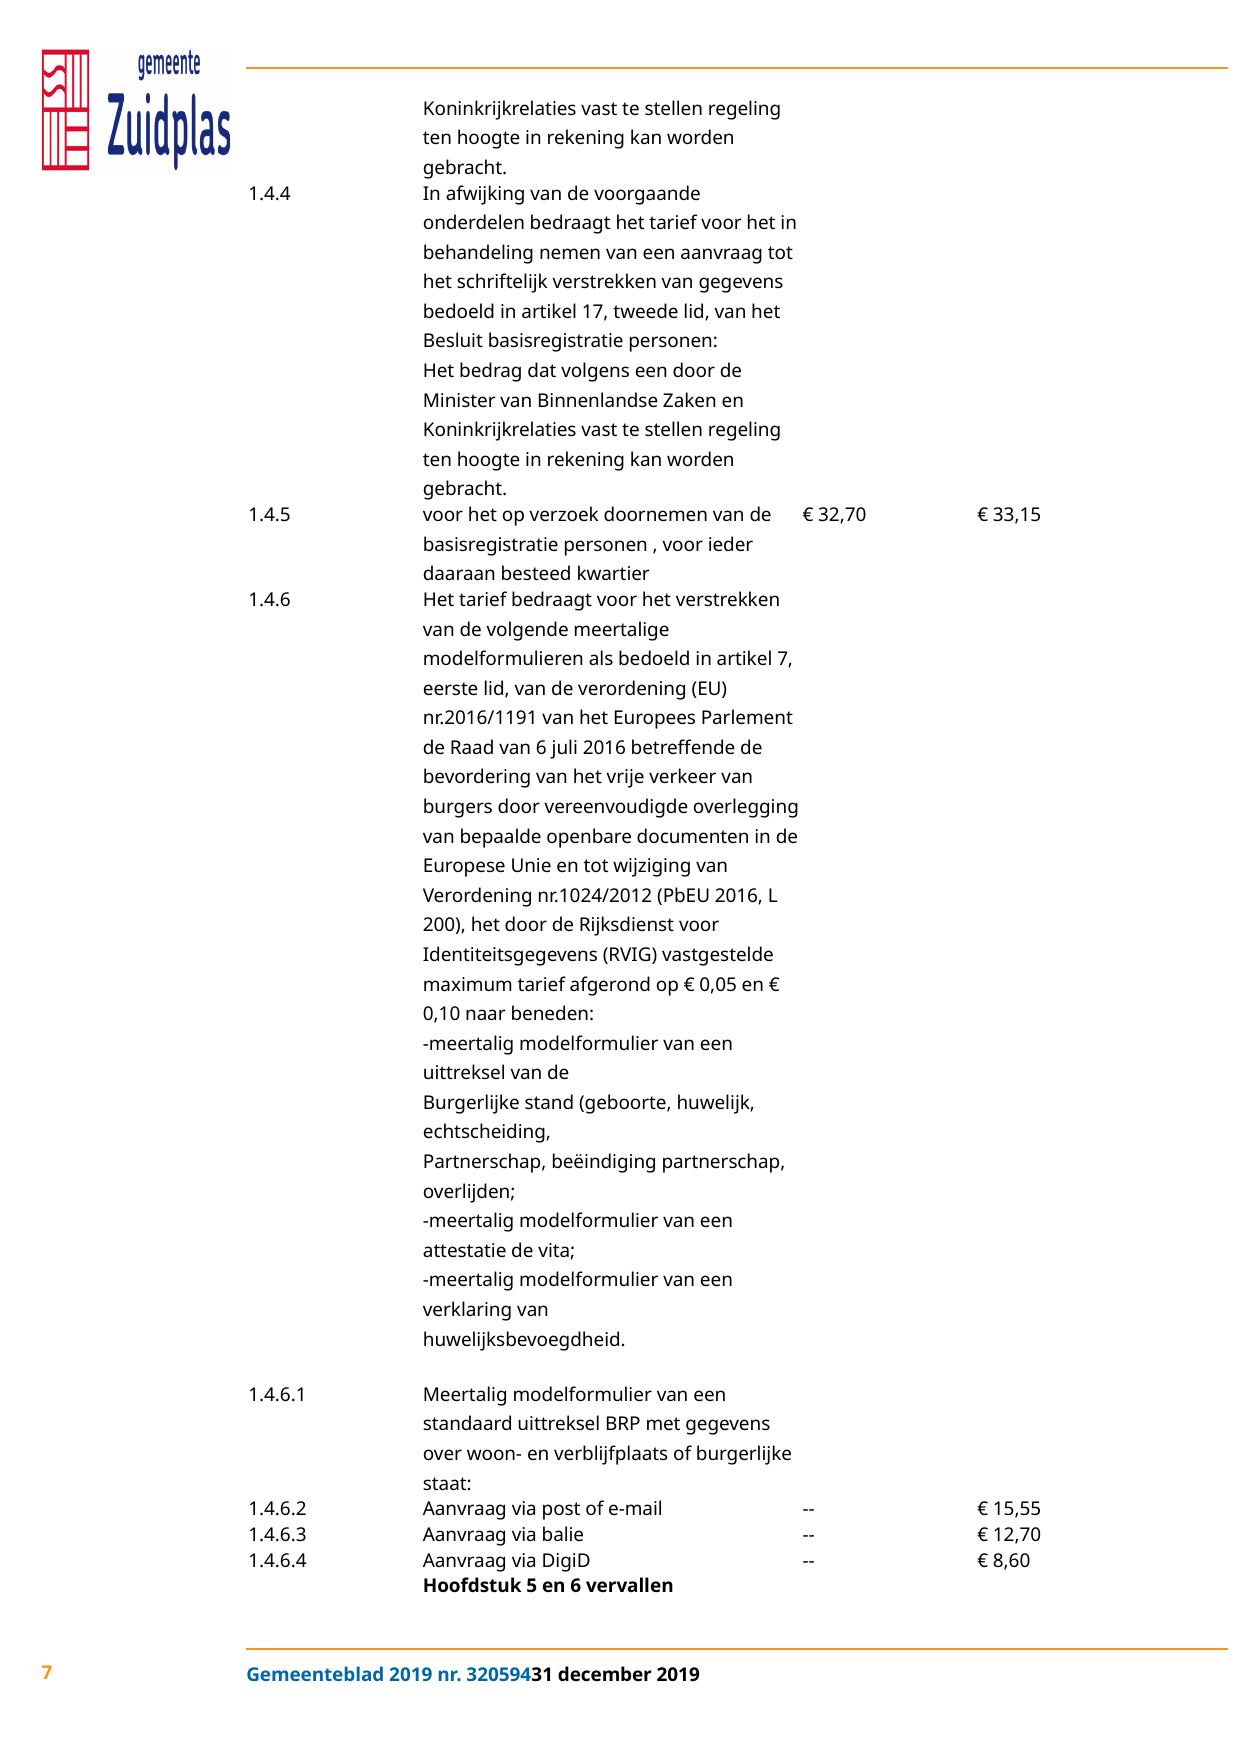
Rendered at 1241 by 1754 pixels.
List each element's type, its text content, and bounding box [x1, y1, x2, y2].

table_cell 1.4.4 [248, 180, 423, 501]
table_cell [248, 1573, 423, 1598]
table_cell 1.4.6.4 [248, 1547, 423, 1573]
table_cell € 15,55 [977, 1496, 1152, 1521]
table_cell In afwijking van de voorgaande onderdelen bedraagt het tarief voor het in behandeling nemen van een aanvraag tot het schriftelijk verstrekken van gegevens bedoeld in artikel 17, tweede lid, van het Besluit basisregistratie personen: Het bedrag dat volgens een door de Minister van Binnenlandse Zaken en Koninkrijkrelaties vast te stellen regeling ten hoogte in rekening kan worden gebracht. [423, 180, 802, 501]
table_cell 1.4.6.2 [248, 1496, 423, 1521]
table_cell € 33,15 [977, 501, 1152, 586]
table_cell [977, 95, 1152, 180]
table_cell € 12,70 [977, 1521, 1152, 1547]
table_cell -- [802, 1547, 977, 1573]
table_cell -- [802, 1496, 977, 1521]
table_cell voor het op verzoek doornemen van de basisregistratie personen , voor ieder daaraan besteed kwartier [423, 501, 802, 586]
table_cell [802, 586, 977, 1381]
table_cell 1.4.5 [248, 501, 423, 586]
table_cell Aanvraag via DigiD [423, 1547, 802, 1573]
table_cell Hoofdstuk 5 en 6 vervallen [423, 1573, 802, 1598]
table_cell 1.4.6.1 [248, 1381, 423, 1496]
table_cell [977, 1573, 1152, 1598]
table_cell Aanvraag via post of e-mail [423, 1496, 802, 1521]
table_cell [802, 1381, 977, 1496]
table_cell € 32,70 [802, 501, 977, 586]
table_cell Aanvraag via balie [423, 1521, 802, 1547]
table_cell Meertalig modelformulier van een standaard uittreksel BRP met gegevens over woon- en verblijfplaats of burgerlijke staat: [423, 1381, 802, 1496]
table_cell [802, 180, 977, 501]
table_cell € 8,60 [977, 1547, 1152, 1573]
table_cell Koninkrijkrelaties vast te stellen regeling ten hoogte in rekening kan worden gebracht. [423, 95, 802, 180]
table_cell [977, 180, 1152, 501]
table_cell [802, 1573, 977, 1598]
table_cell [977, 586, 1152, 1381]
table_cell 1.4.6.3 [248, 1521, 423, 1547]
table_cell [248, 95, 423, 180]
table_cell 1.4.6 [248, 586, 423, 1381]
table_cell [977, 1381, 1152, 1496]
table_cell Het tarief bedraagt voor het verstrekken van de volgende meertalige modelformulieren als bedoeld in artikel 7, eerste lid, van de verordening (EU) nr.2016/1191 van het Europees Parlement de Raad van 6 juli 2016 betreffende de bevordering van het vrije verkeer van burgers door vereenvoudigde overlegging van bepaalde openbare documenten in de Europese Unie en tot wijziging van Verordening nr.1024/2012 (PbEU 2016, L 200), het door de Rijksdienst voor Identiteitsgegevens (RVIG) vastgestelde maximum tarief afgerond op € 0,05 en € 0,10 naar beneden: -meertalig modelformulier van een uittreksel van de Burgerlijke stand (geboorte, huwelijk, echtscheiding, Partnerschap, beëindiging partnerschap, overlijden; -meertalig modelformulier van een attestatie de vita; -meertalig modelformulier van een verklaring van huwelijksbevoegdheid. [423, 586, 802, 1381]
table_cell [802, 95, 977, 180]
picture [41, 47, 231, 172]
table_cell -- [802, 1521, 977, 1547]
